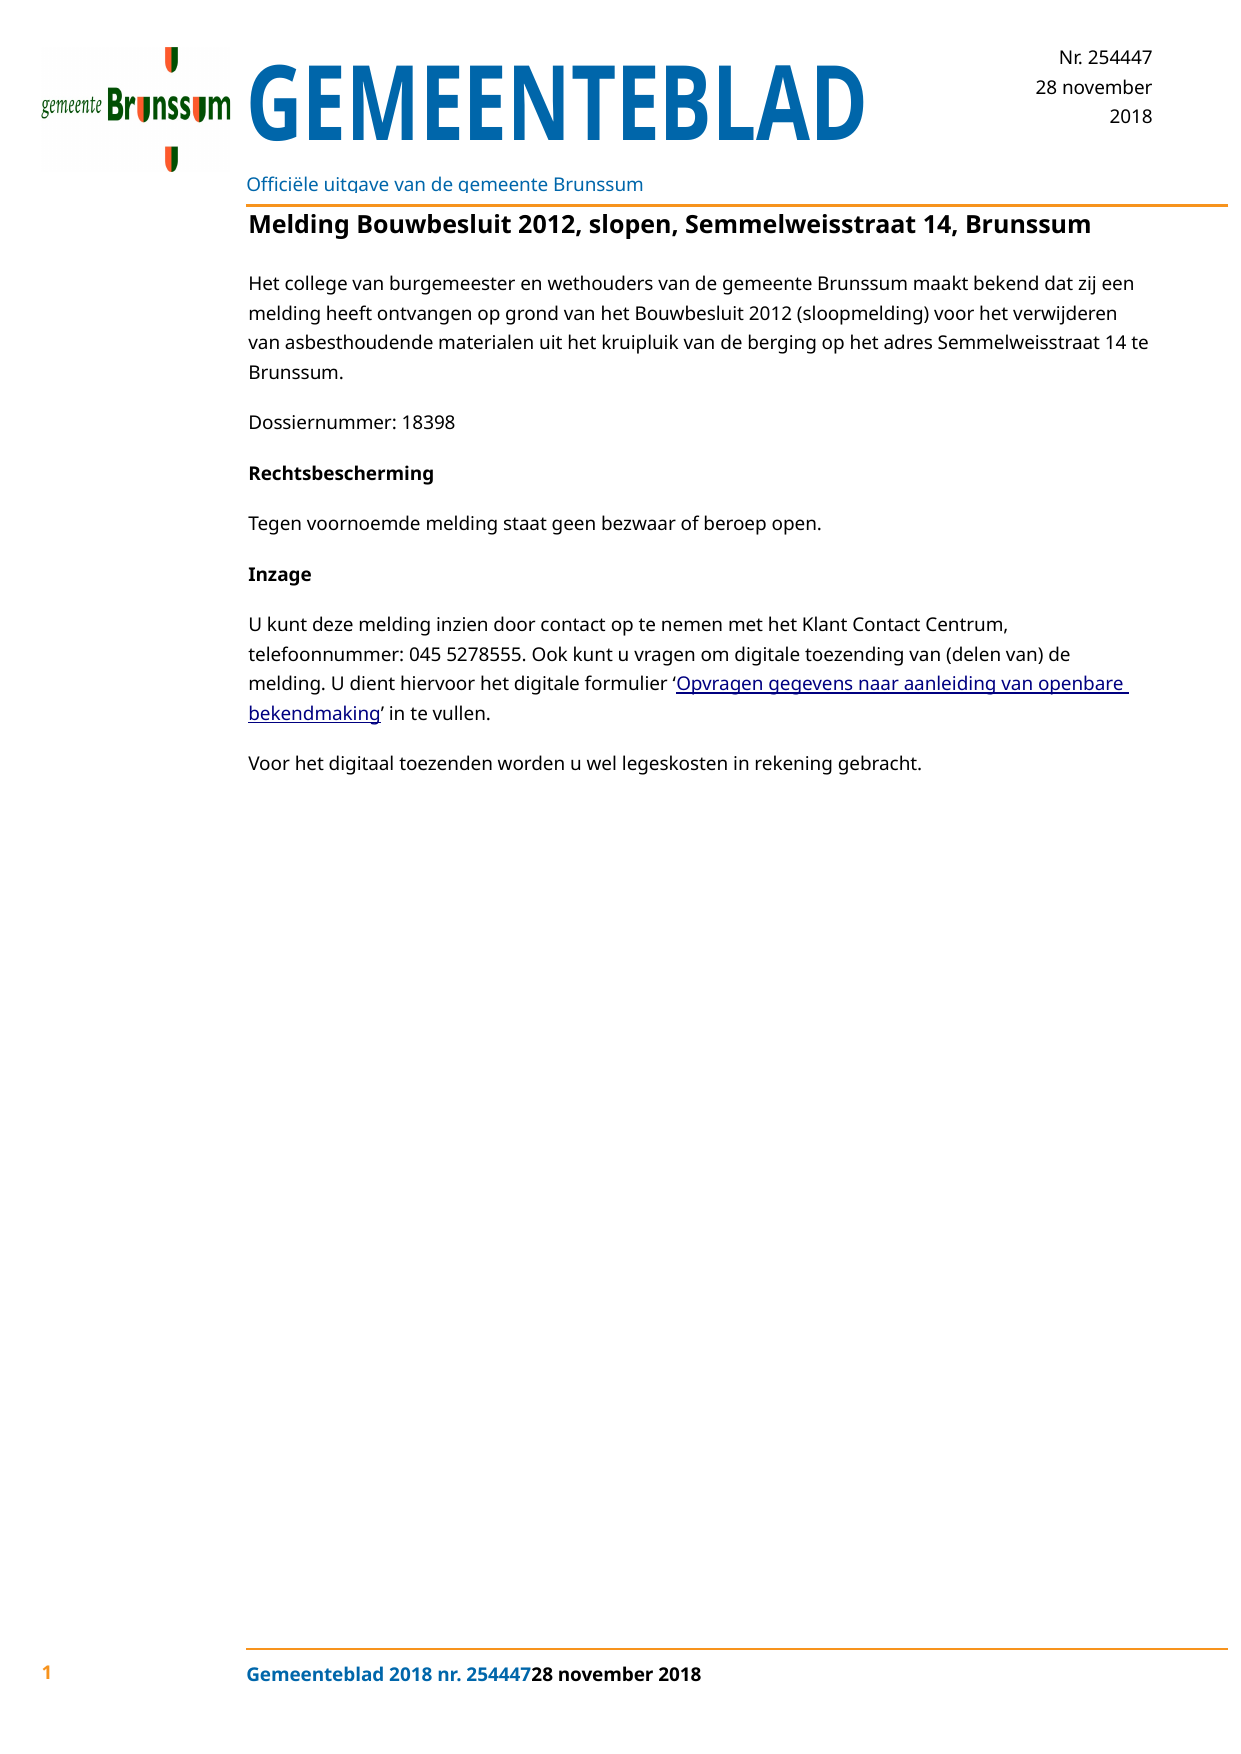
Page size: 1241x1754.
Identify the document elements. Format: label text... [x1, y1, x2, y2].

text Voor het digitaal toezenden worden u wel legeskosten in rekening gebracht. [248, 750, 1152, 776]
text Inzage [248, 561, 1152, 586]
text Rechtsbescherming [248, 460, 1152, 486]
text Het college van burgemeester en wethouders van de gemeente Brunssum maakt bekend dat zij een melding heeft ontvangen op grond van het Bouwbesluit 2012 (sloopmelding) voor het verwijderen van asbesthoudende materialen uit het kruipluik van de berging op het adres Semmelweisstraat 14 te Brunssum. [248, 270, 1152, 385]
picture [41, 47, 231, 172]
text Dossiernummer: 18398 [248, 409, 1152, 435]
text U kunt deze melding inzien door contact op te nemen met het Klant Contact Centrum, telefoonnummer: 045 5278555. Ook kunt u vragen om digitale toezending van (delen van) de melding. U dient hiervoor het digitale formulier ‘Opvragen gegevens naar aanleiding van openbare bekendmaking’ in te vullen. [248, 611, 1152, 726]
text Melding Bouwbesluit 2012, slopen, Semmelweisstraat 14, Brunssum [248, 207, 1152, 241]
text Tegen voornoemde melding staat geen bezwaar of beroep open. [248, 510, 1152, 536]
